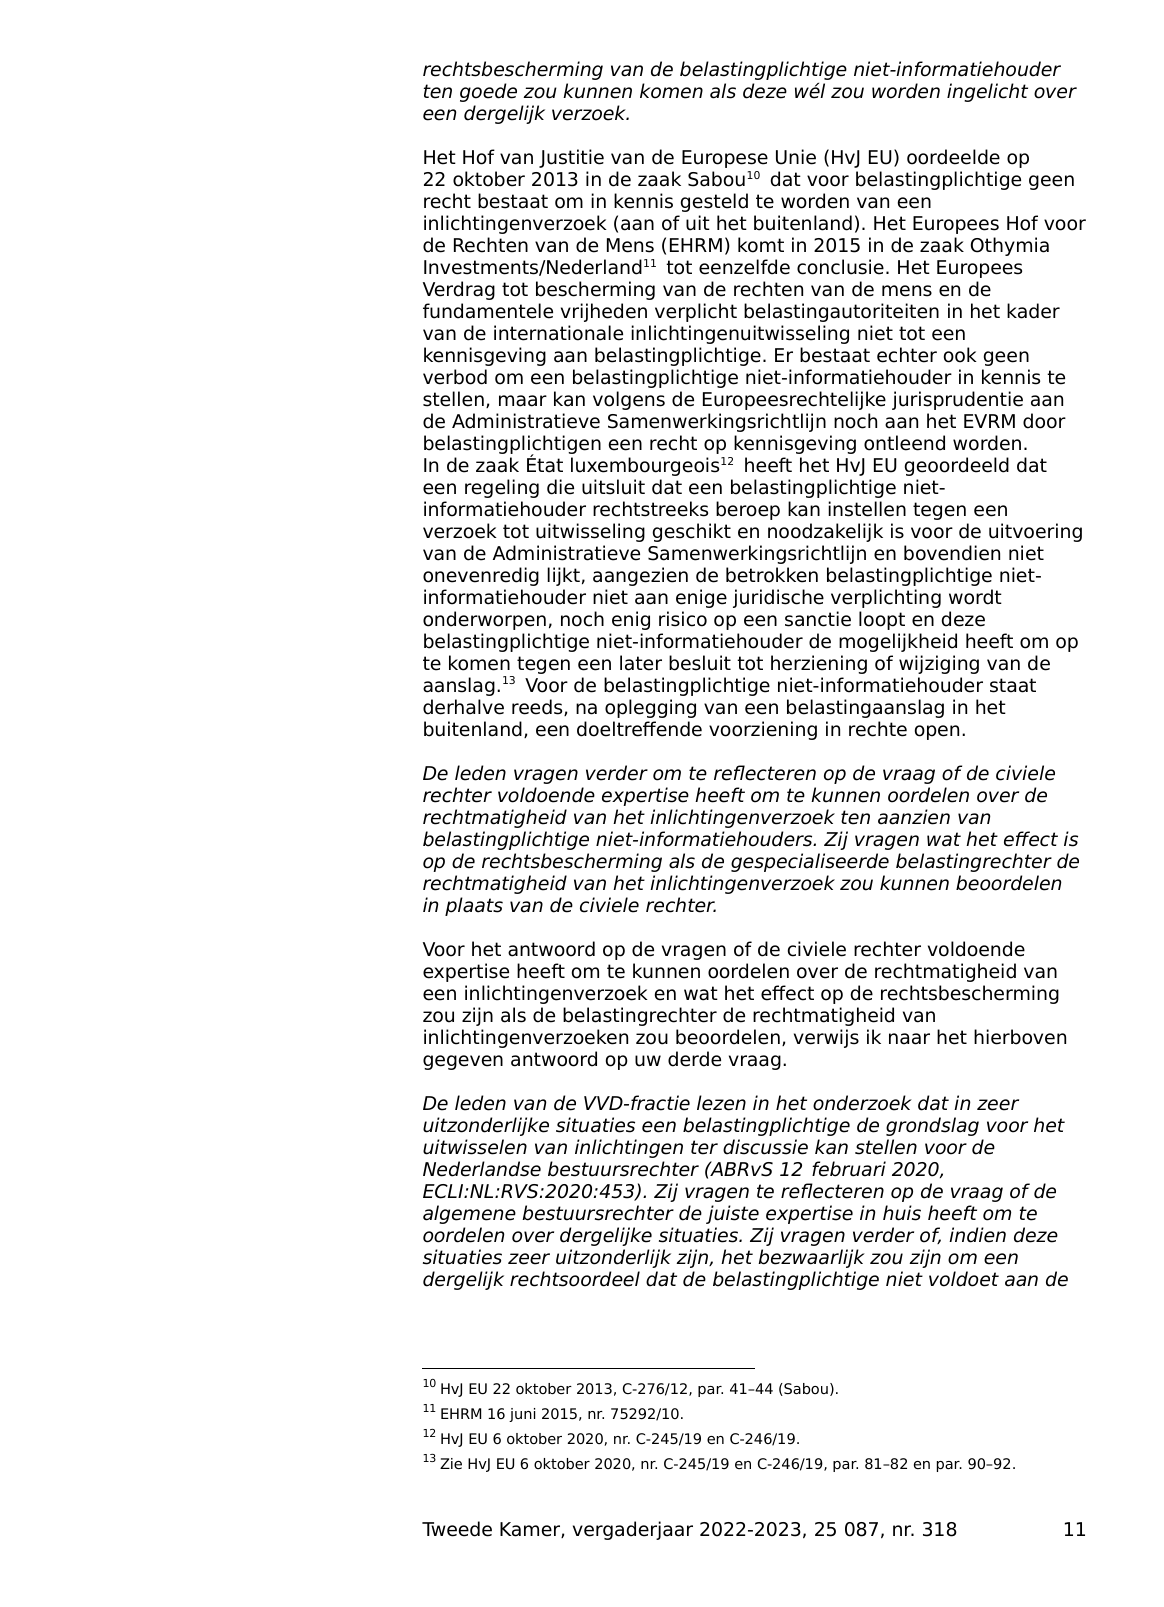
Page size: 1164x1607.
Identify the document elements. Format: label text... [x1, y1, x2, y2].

text In de zaak État luxembourgeois heeft het HvJ EU geoordeeld dat een regeling die uitsluit dat een belastingplichtige niet-informatiehouder rechtstreeks beroep kan instellen tegen een verzoek tot uitwisseling geschikt en noodzakelijk is voor de uitvoering van de Administratieve Samenwerkingsrichtlijn en bovendien niet onevenredig lijkt, aangezien de betrokken belastingplichtige niet-informatiehouder niet aan enige juridische verplichting wordt onderworpen, noch enig risico op een sanctie loopt en deze belastingplichtige niet-informatiehouder de mogelijkheid heeft om op te komen tegen een later besluit tot herziening of wijziging van de aanslag. Voor de belastingplichtige niet-informatiehouder staat derhalve reeds, na oplegging van een belastingaanslag in het buitenland, een doeltreffende voorziening in rechte open. [422, 455, 1087, 741]
text HvJ EU 22 oktober 2013, C-276/12, par. 41–44 (Sabou). [422, 1377, 1087, 1399]
text EHRM 16 juni 2015, nr. 75292/10. [422, 1402, 1087, 1424]
text Het Hof van Justitie van de Europese Unie (HvJ EU) oordeelde op 22 oktober 2013 in de zaak Sabou dat voor belastingplichtige geen recht bestaat om in kennis gesteld te worden van een inlichtingenverzoek (aan of uit het buitenland). Het Europees Hof voor de Rechten van de Mens (EHRM) komt in 2015 in de zaak Othymia Investments/Nederland tot eenzelfde conclusie. Het Europees Verdrag tot bescherming van de rechten van de mens en de fundamentele vrijheden verplicht belastingautoriteiten in het kader van de internationale inlichtingenuitwisseling niet tot een kennisgeving aan belastingplichtige. Er bestaat echter ook geen verbod om een belastingplichtige niet-informatiehouder in kennis te stellen, maar kan volgens de Europeesrechtelijke jurisprudentie aan de Administratieve Samenwerkingsrichtlijn noch aan het EVRM door belastingplichtigen een recht op kennisgeving ontleend worden. [422, 147, 1087, 455]
text Zie HvJ EU 6 oktober 2020, nr. C-245/19 en C-246/19, par. 81–82 en par. 90–92. [422, 1452, 1087, 1474]
text HvJ EU 6 oktober 2020, nr. C-245/19 en C-246/19. [422, 1427, 1087, 1449]
text De leden vragen verder om te reflecteren op de vraag of de civiele rechter voldoende expertise heeft om te kunnen oordelen over de rechtmatigheid van het inlichtingenverzoek ten aanzien van belastingplichtige niet-informatiehouders. Zij vragen wat het effect is op de rechtsbescherming als de gespecialiseerde belastingrechter de rechtmatigheid van het inlichtingenverzoek zou kunnen beoordelen in plaats van de civiele rechter. [422, 763, 1087, 917]
text rechtsbescherming van de belastingplichtige niet-informatiehouder ten goede zou kunnen komen als deze wél zou worden ingelicht over een dergelijk verzoek. [422, 59, 1087, 125]
text Voor het antwoord op de vragen of de civiele rechter voldoende expertise heeft om te kunnen oordelen over de rechtmatigheid van een inlichtingenverzoek en wat het effect op de rechtsbescherming zou zijn als de belastingrechter de rechtmatigheid van inlichtingenverzoeken zou beoordelen, verwijs ik naar het hierboven gegeven antwoord op uw derde vraag. [422, 939, 1087, 1071]
text De leden van de VVD-fractie lezen in het onderzoek dat in zeer uitzonderlijke situaties een belastingplichtige de grondslag voor het uitwisselen van inlichtingen ter discussie kan stellen voor de Nederlandse bestuursrechter (ABRvS 12 februari 2020, ECLI:NL:RVS:2020:453). Zij vragen te reflecteren op de vraag of de algemene bestuursrechter de juiste expertise in huis heeft om te oordelen over dergelijke situaties. Zij vragen verder of, indien deze situaties zeer uitzonderlijk zijn, het bezwaarlijk zou zijn om een dergelijk rechtsoordeel dat de belastingplichtige niet voldoet aan de [422, 1093, 1087, 1291]
